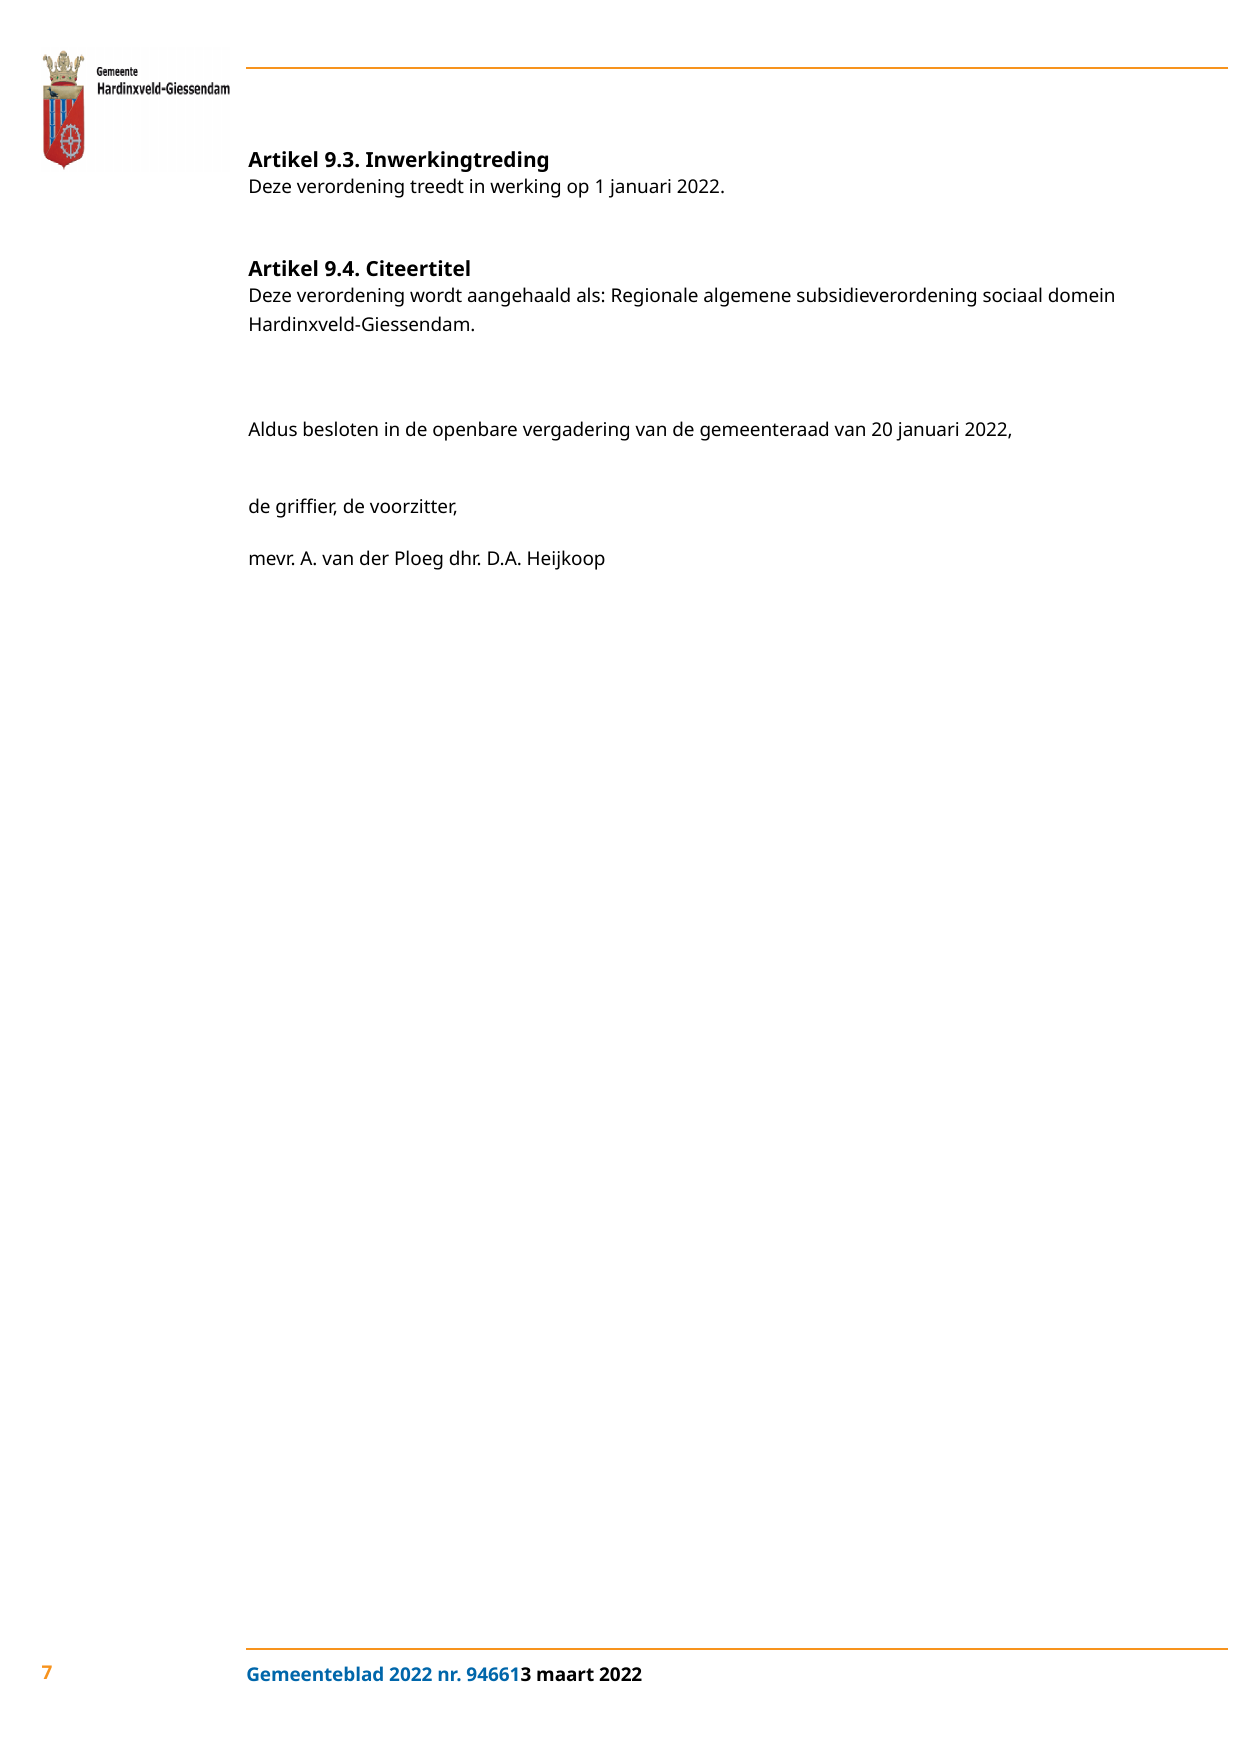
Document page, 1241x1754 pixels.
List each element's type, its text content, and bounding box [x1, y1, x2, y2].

text Artikel 9.4. Citeertitel [248, 254, 1152, 282]
picture [41, 47, 231, 172]
text Artikel 9.3. Inwerkingtreding [248, 145, 1152, 174]
text Deze verordening treedt in werking op 1 januari 2022. [248, 174, 1152, 199]
text mevr. A. van der Ploeg dhr. D.A. Heijkoop [248, 545, 1152, 571]
text Aldus besloten in de openbare vergadering van de gemeenteraad van 20 januari 2022, [248, 416, 1152, 442]
text de griffier, de voorzitter, [248, 494, 1152, 519]
text Deze verordening wordt aangehaald als: Regionale algemene subsidieverordening sociaal domein Hardinxveld-Giessendam. [248, 282, 1152, 337]
